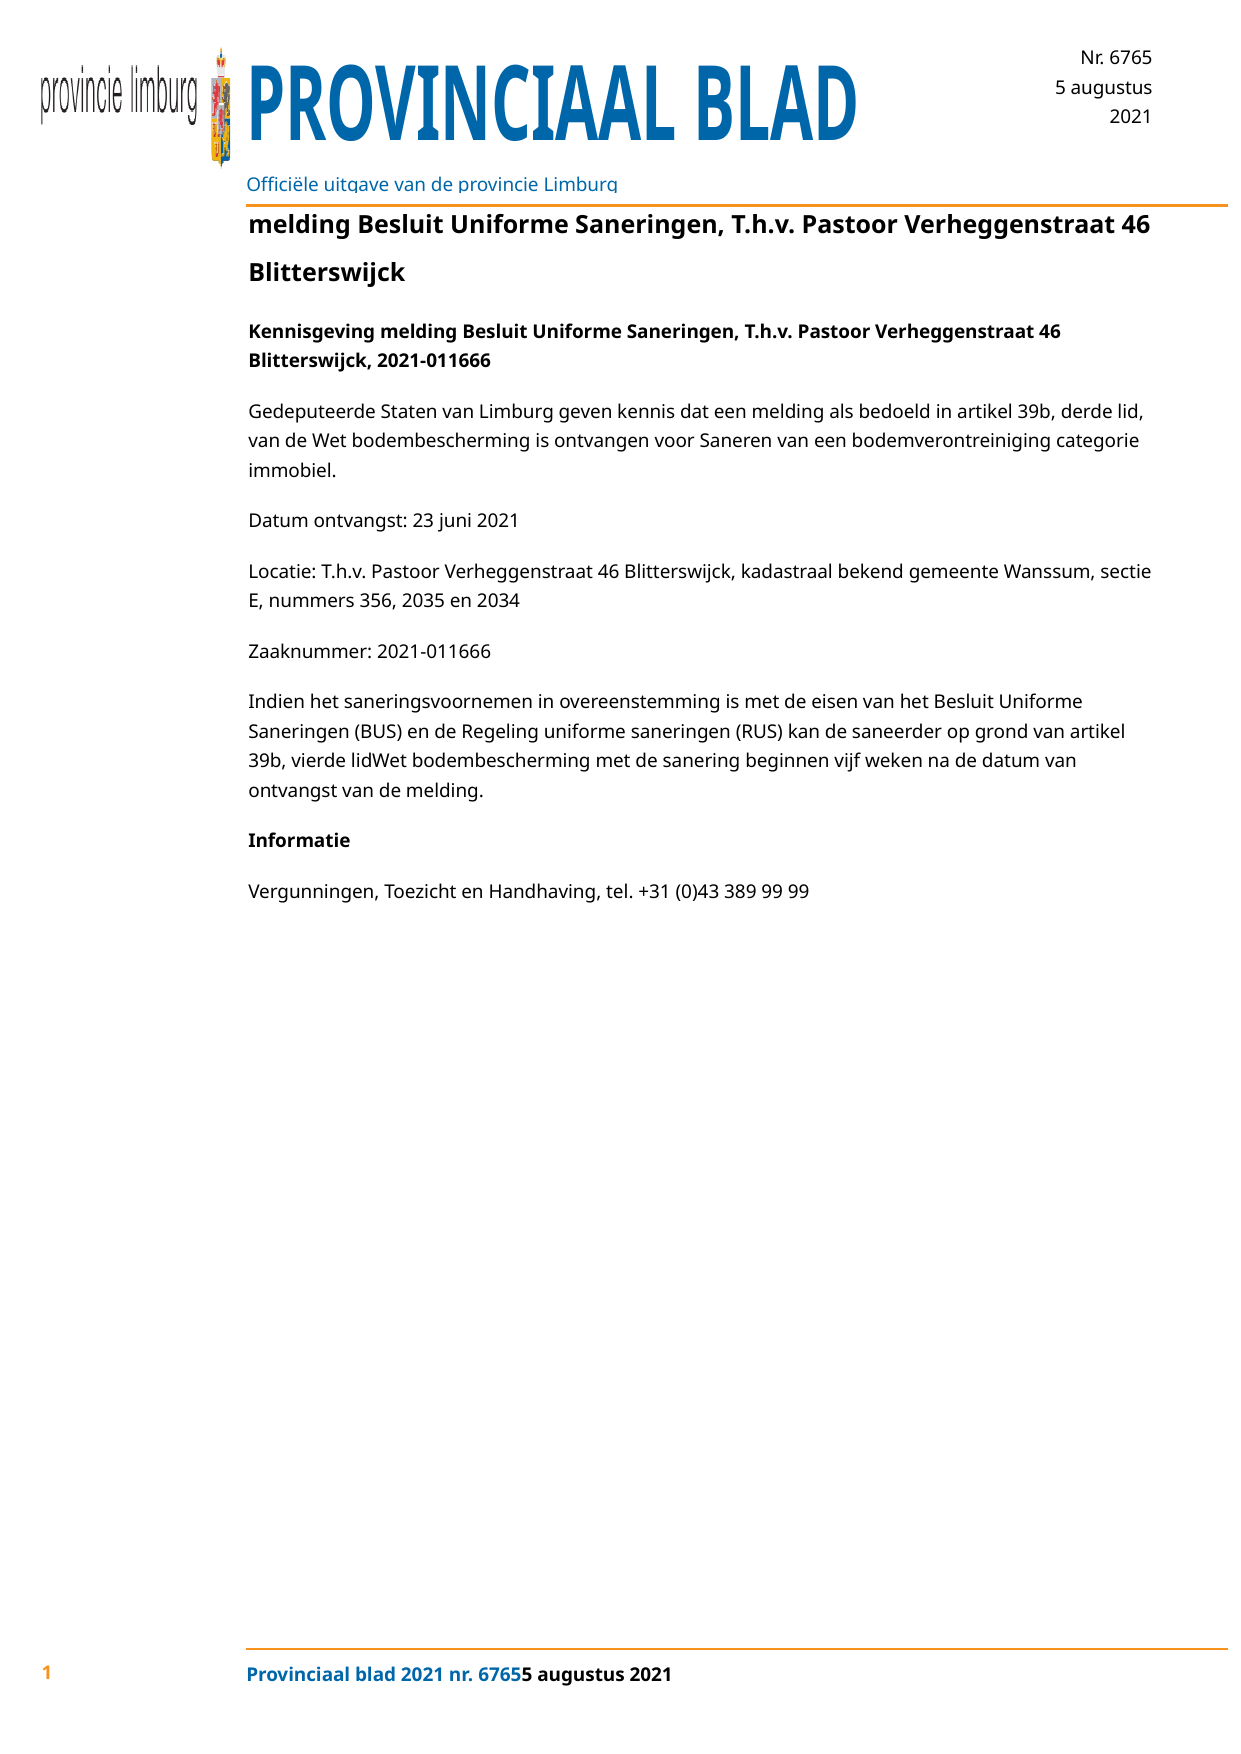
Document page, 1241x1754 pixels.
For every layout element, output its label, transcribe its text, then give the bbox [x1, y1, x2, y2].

picture [41, 47, 231, 172]
text Zaaknummer: 2021-011666 [248, 638, 1152, 664]
text Vergunningen, Toezicht en Handhaving, tel. +31 (0)43 389 99 99 [248, 878, 1152, 904]
text melding Besluit Uniforme Saneringen, T.h.v. Pastoor Verheggenstraat 46 Blitterswijck [248, 207, 1152, 288]
text Informatie [248, 827, 1152, 853]
text Kennisgeving melding Besluit Uniforme Saneringen, T.h.v. Pastoor Verheggenstraat 46 Blitterswijck, 2021-011666 [248, 318, 1152, 373]
text Locatie: T.h.v. Pastoor Verheggenstraat 46 Blitterswijck, kadastraal bekend gemeente Wanssum, sectie E, nummers 356, 2035 en 2034 [248, 558, 1152, 613]
text Datum ontvangst: 23 juni 2021 [248, 507, 1152, 533]
text Gedeputeerde Staten van Limburg geven kennis dat een melding als bedoeld in artikel 39b, derde lid, van de Wet bodembescherming is ontvangen voor Saneren van een bodemverontreiniging categorie immobiel. [248, 398, 1152, 483]
text Indien het saneringsvoornemen in overeenstemming is met de eisen van het Besluit Uniforme Saneringen (BUS) en de Regeling uniforme saneringen (RUS) kan de saneerder op grond van artikel 39b, vierde lidWet bodembescherming met de sanering beginnen vijf weken na de datum van ontvangst van de melding. [248, 688, 1152, 803]
